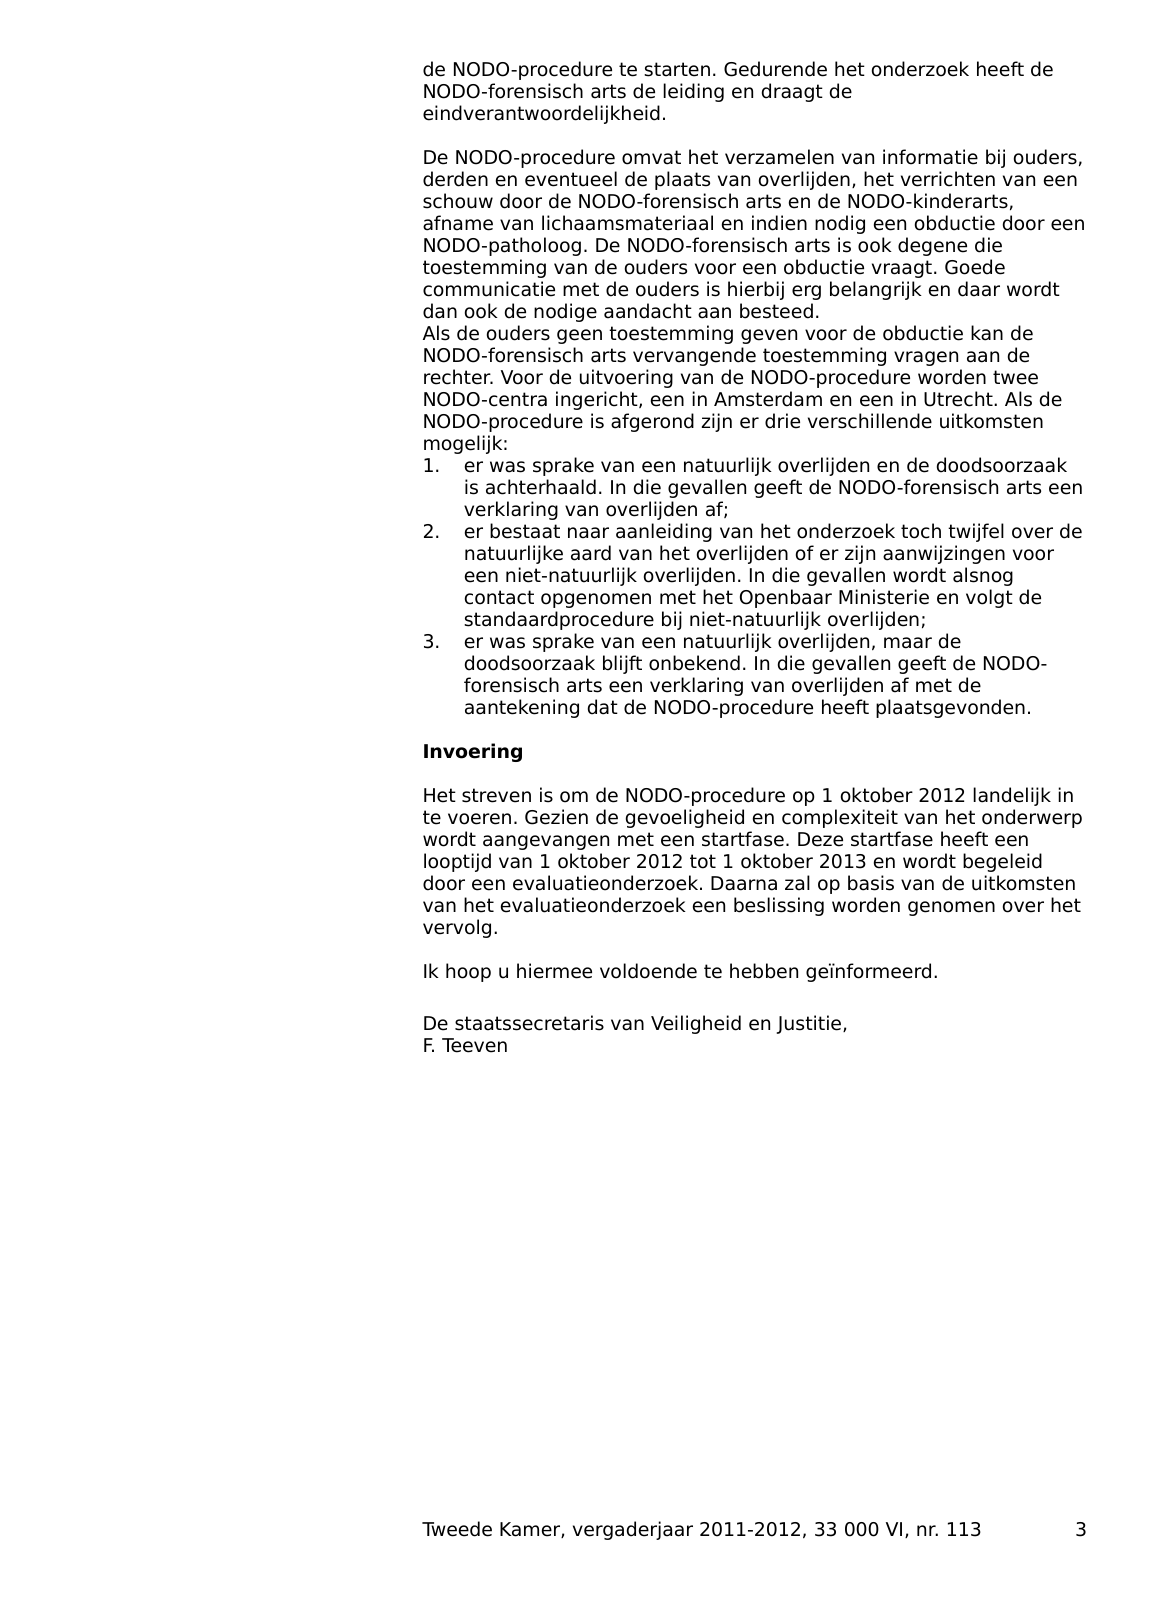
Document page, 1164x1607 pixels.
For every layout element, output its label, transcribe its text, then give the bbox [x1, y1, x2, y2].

text Als de ouders geen toestemming geven voor de obductie kan de NODO-forensisch arts vervangende toestemming vragen aan de rechter. Voor de uitvoering van de NODO-procedure worden twee NODO-centra ingericht, een in Amsterdam en een in Utrecht. Als de NODO-procedure is afgerond zijn er drie verschillende uitkomsten mogelijk: [422, 323, 1087, 455]
subtitle Invoering [422, 741, 1087, 763]
text 2. er bestaat naar aanleiding van het onderzoek toch twijfel over de natuurlijke aard van het overlijden of er zijn aanwijzingen voor een niet-natuurlijk overlijden. In die gevallen wordt alsnog contact opgenomen met het Openbaar Ministerie en volgt de standaardprocedure bij niet-natuurlijk overlijden; [422, 521, 1087, 631]
text De staatssecretaris van Veiligheid en Justitie, F. Teeven [422, 1013, 1087, 1057]
text De NODO-procedure omvat het verzamelen van informatie bij ouders, derden en eventueel de plaats van overlijden, het verrichten van een schouw door de NODO-forensisch arts en de NODO-kinderarts, afname van lichaamsmateriaal en indien nodig een obductie door een NODO-patholoog. De NODO-forensisch arts is ook degene die toestemming van de ouders voor een obductie vraagt. Goede communicatie met de ouders is hierbij erg belangrijk en daar wordt dan ook de nodige aandacht aan besteed. [422, 147, 1087, 323]
text de NODO-procedure te starten. Gedurende het onderzoek heeft de NODO-forensisch arts de leiding en draagt de eindverantwoordelijkheid. [422, 59, 1087, 125]
text 1. er was sprake van een natuurlijk overlijden en de doodsoorzaak is achterhaald. In die gevallen geeft de NODO-forensisch arts een verklaring van overlijden af; [422, 455, 1087, 521]
text Het streven is om de NODO-procedure op 1 oktober 2012 landelijk in te voeren. Gezien de gevoeligheid en complexiteit van het onderwerp wordt aangevangen met een startfase. Deze startfase heeft een looptijd van 1 oktober 2012 tot 1 oktober 2013 en wordt begeleid door een evaluatieonderzoek. Daarna zal op basis van de uitkomsten van het evaluatieonderzoek een beslissing worden genomen over het vervolg. [422, 785, 1087, 939]
text 3. er was sprake van een natuurlijk overlijden, maar de doodsoorzaak blijft onbekend. In die gevallen geeft de NODO-forensisch arts een verklaring van overlijden af met de aantekening dat de NODO-procedure heeft plaatsgevonden. [422, 631, 1087, 719]
text Ik hoop u hiermee voldoende te hebben geïnformeerd. [422, 961, 1087, 983]
